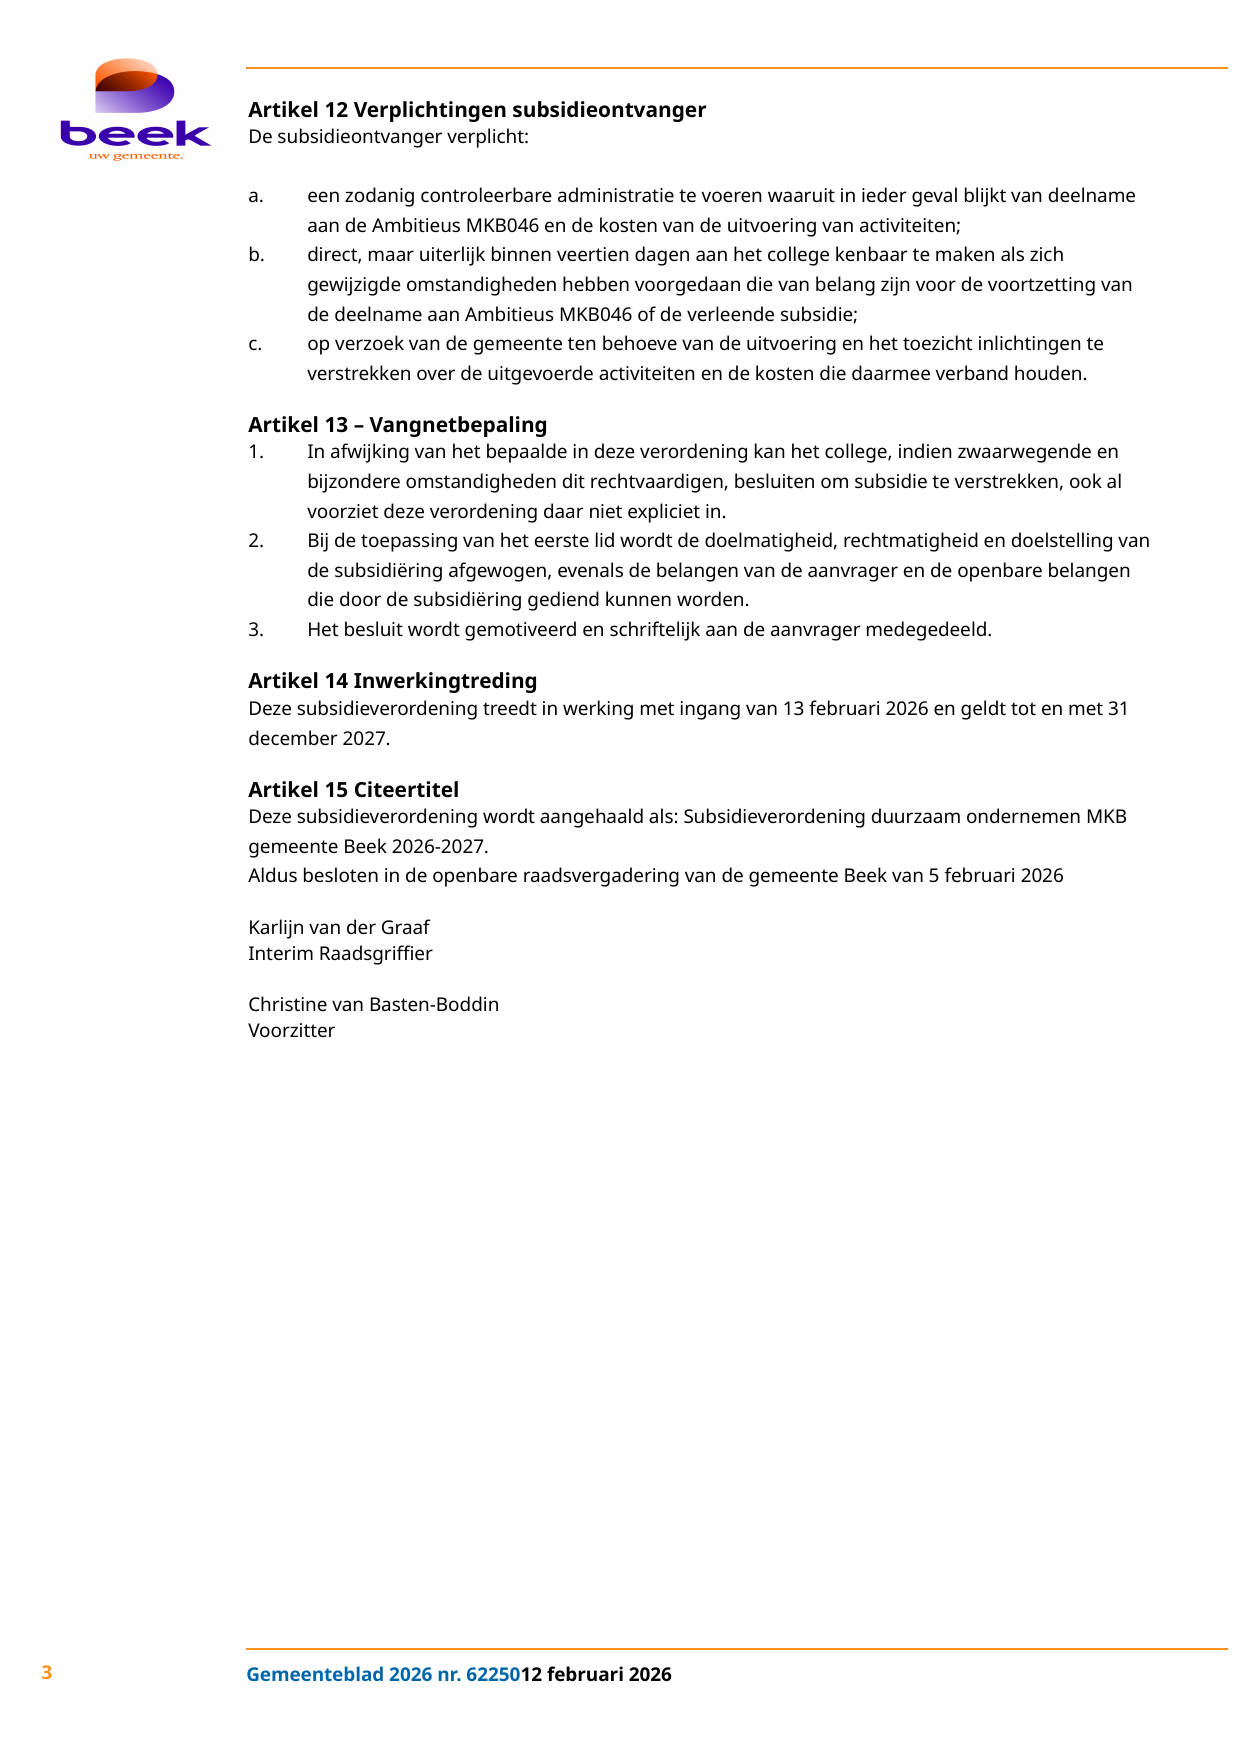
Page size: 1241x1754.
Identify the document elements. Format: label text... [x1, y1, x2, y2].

text Artikel 15 Citeertitel [248, 775, 1152, 803]
list een zodanig controleerbare administratie te voeren waaruit in ieder geval blijkt van deelname aan de Ambitieus MKB046 en de kosten van de uitvoering van activiteiten; [248, 182, 1152, 238]
text De subsidieontvanger verplicht: [248, 123, 1152, 149]
list op verzoek van de gemeente ten behoeve van de uitvoering en het toezicht inlichtingen te verstrekken over de uitgevoerde activiteiten en de kosten die daarmee verband houden. [248, 330, 1152, 386]
text Karlijn van der Graaf [248, 914, 1152, 940]
text Aldus besloten in de openbare raadsvergadering van de gemeente Beek van 5 februari 2026 [248, 863, 1152, 888]
text Voorzitter [248, 1017, 1152, 1043]
list Bij de toepassing van het eerste lid wordt de doelmatigheid, rechtmatigheid en doelstelling van de subsidiëring afgewogen, evenals de belangen van de aanvrager en de openbare belangen die door de subsidiëring gediend kunnen worden. [248, 527, 1152, 612]
text Artikel 13 – Vangnetbepaling [248, 410, 1152, 439]
text Artikel 14 Inwerkingtreding [248, 667, 1152, 695]
list In afwijking van het bepaalde in deze verordening kan het college, indien zwaarwegende en bijzondere omstandigheden dit rechtvaardigen, besluiten om subsidie te verstrekken, ook al voorziet deze verordening daar niet expliciet in. [248, 439, 1152, 524]
list direct, maar uiterlijk binnen veertien dagen aan het college kenbaar te maken als zich gewijzigde omstandigheden hebben voorgedaan die van belang zijn voor de voortzetting van de deelname aan Ambitieus MKB046 of de verleende subsidie; [248, 242, 1152, 326]
text Interim Raadsgriffier [248, 940, 1152, 966]
picture [41, 47, 231, 172]
text Christine van Basten-Boddin [248, 991, 1152, 1017]
list Het besluit wordt gemotiveerd en schriftelijk aan de aanvrager medegedeeld. [248, 616, 1152, 642]
text Deze subsidieverordening wordt aangehaald als: Subsidieverordening duurzaam ondernemen MKB gemeente Beek 2026-2027. [248, 803, 1152, 859]
text Artikel 12 Verplichtingen subsidieontvanger [248, 95, 1152, 123]
text Deze subsidieverordening treedt in werking met ingang van 13 februari 2026 en geldt tot en met 31 december 2027. [248, 695, 1152, 750]
